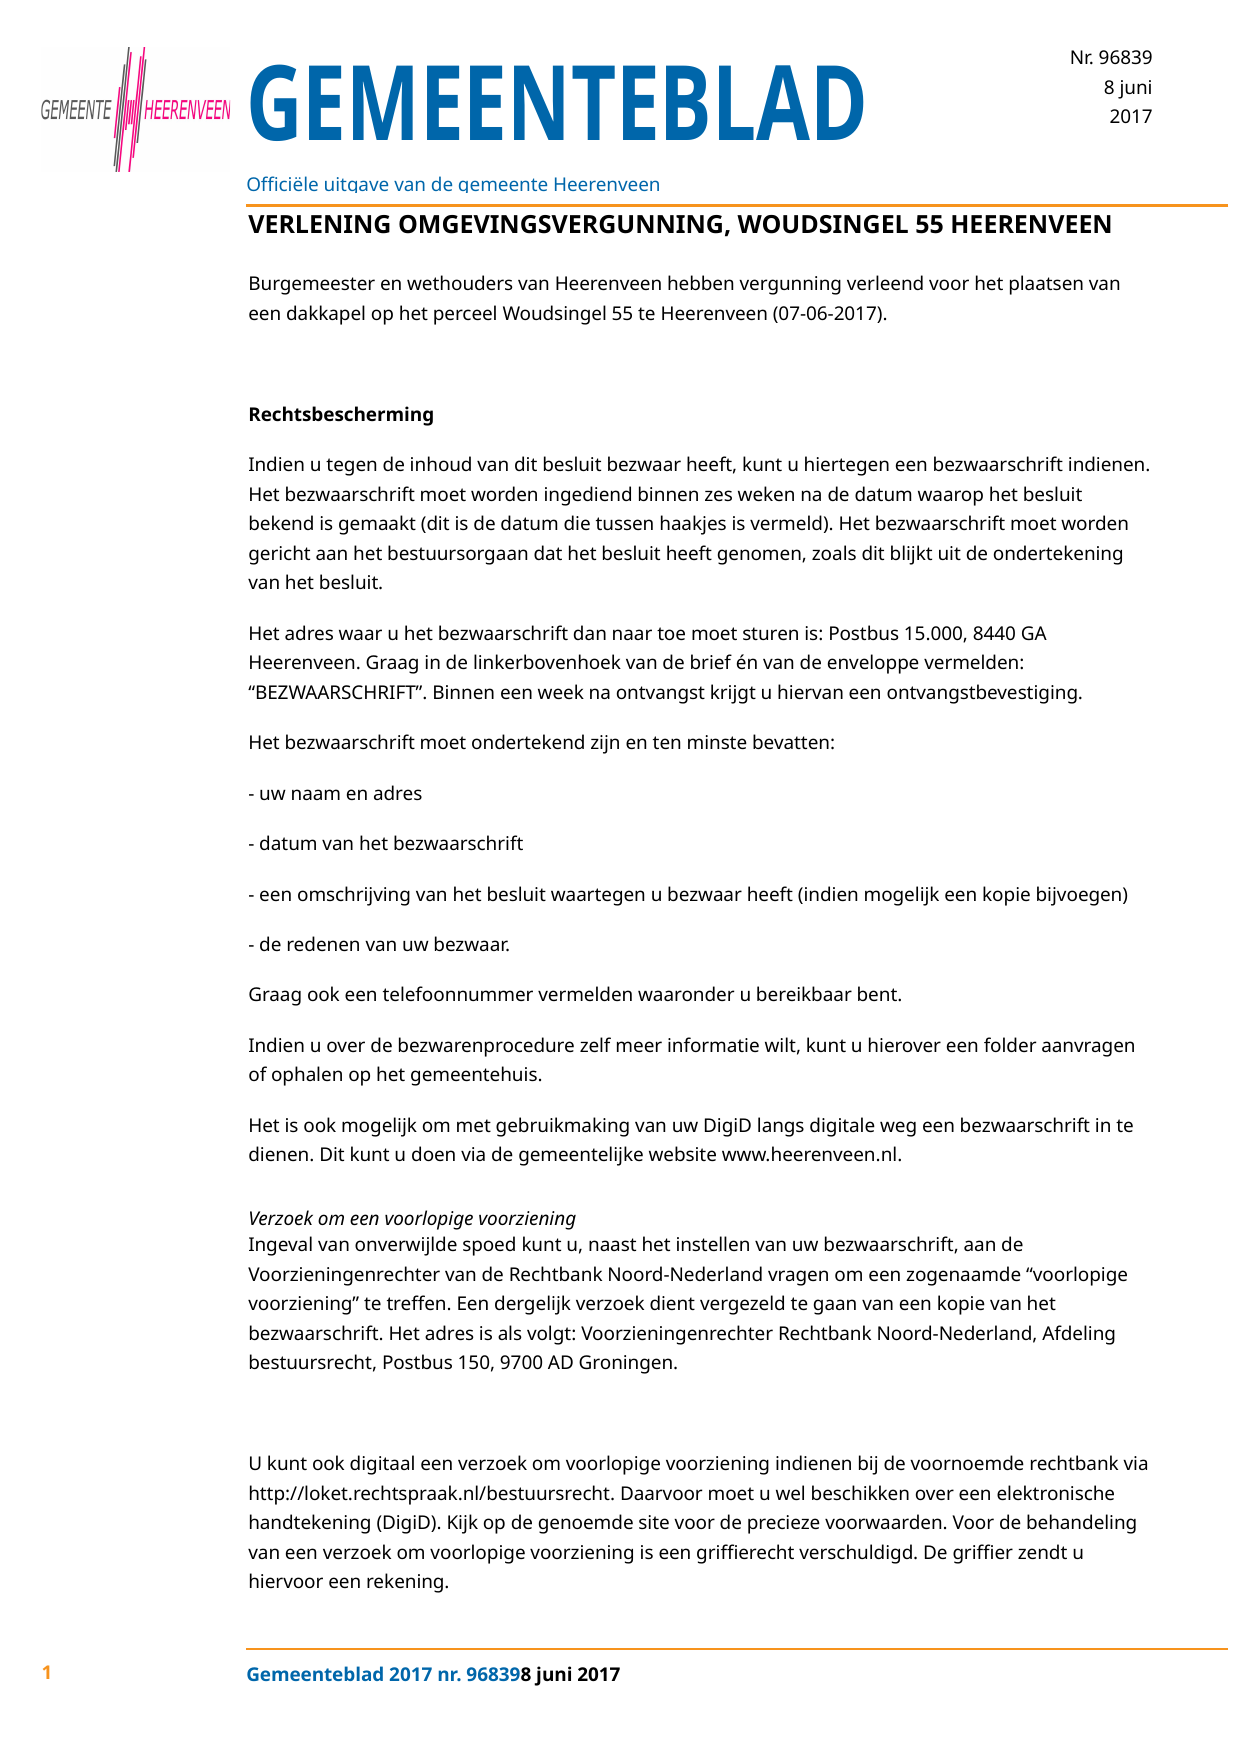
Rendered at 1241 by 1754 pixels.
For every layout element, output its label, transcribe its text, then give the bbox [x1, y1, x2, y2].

text - een omschrijving van het besluit waartegen u bezwaar heeft (indien mogelijk een kopie bijvoegen) [248, 881, 1152, 906]
text Graag ook een telefoonnummer vermelden waaronder u bereikbaar bent. [248, 982, 1152, 1007]
text Het bezwaarschrift moet ondertekend zijn en ten minste bevatten: [248, 729, 1152, 755]
text Burgemeester en wethouders van Heerenveen hebben vergunning verleend voor het plaatsen van een dakkapel op het perceel Woudsingel 55 te Heerenveen (07-06-2017). [248, 270, 1152, 326]
text VERLENING OMGEVINGSVERGUNNING, WOUDSINGEL 55 HEERENVEEN [248, 207, 1152, 241]
text - datum van het bezwaarschrift [248, 830, 1152, 856]
text Rechtsbescherming [248, 401, 1152, 426]
text Indien u tegen de inhoud van dit besluit bezwaar heeft, kunt u hiertegen een bezwaarschrift indienen. Het bezwaarschrift moet worden ingediend binnen zes weken na de datum waarop het besluit bekend is gemaakt (dit is de datum die tussen haakjes is vermeld). Het bezwaarschrift moet worden gericht aan het bestuursorgaan dat het besluit heeft genomen, zoals dit blijkt uit de ondertekening van het besluit. [248, 451, 1152, 595]
text Indien u over de bezwarenprocedure zelf meer informatie wilt, kunt u hierover een folder aanvragen of ophalen op het gemeentehuis. [248, 1032, 1152, 1087]
text Het adres waar u het bezwaarschrift dan naar toe moet sturen is: Postbus 15.000, 8440 GA Heerenveen. Graag in de linkerbovenhoek van de brief én van de enveloppe vermelden: “BEZWAARSCHRIFT”. Binnen een week na ontvangst krijgt u hiervan een ontvangstbevestiging. [248, 620, 1152, 705]
text U kunt ook digitaal een verzoek om voorlopige voorziening indienen bij de voornoemde rechtbank via http://loket.rechtspraak.nl/bestuursrecht. Daarvoor moet u wel beschikken over een elektronische handtekening (DigiD). Kijk op de genoemde site voor de precieze voorwaarden. Voor de behandeling van een verzoek om voorlopige voorziening is een griffierecht verschuldigd. De griffier zendt u hiervoor een rekening. [248, 1450, 1152, 1594]
text Verzoek om een voorlopige voorziening [248, 1206, 1152, 1231]
text - uw naam en adres [248, 780, 1152, 806]
picture [41, 47, 231, 172]
text Het is ook mogelijk om met gebruikmaking van uw DigiD langs digitale weg een bezwaarschrift in te dienen. Dit kunt u doen via de gemeentelijke website www.heerenveen.nl. [248, 1112, 1152, 1167]
text - de redenen van uw bezwaar. [248, 931, 1152, 957]
text Ingeval van onverwijlde spoed kunt u, naast het instellen van uw bezwaarschrift, aan de Voorzieningenrechter van de Rechtbank Noord-Nederland vragen om een zogenaamde “voorlopige voorziening” te treffen. Een dergelijk verzoek dient vergezeld te gaan van een kopie van het bezwaarschrift. Het adres is als volgt: Voorzieningenrechter Rechtbank Noord-Nederland, Afdeling bestuursrecht, Postbus 150, 9700 AD Groningen. [248, 1231, 1152, 1375]
